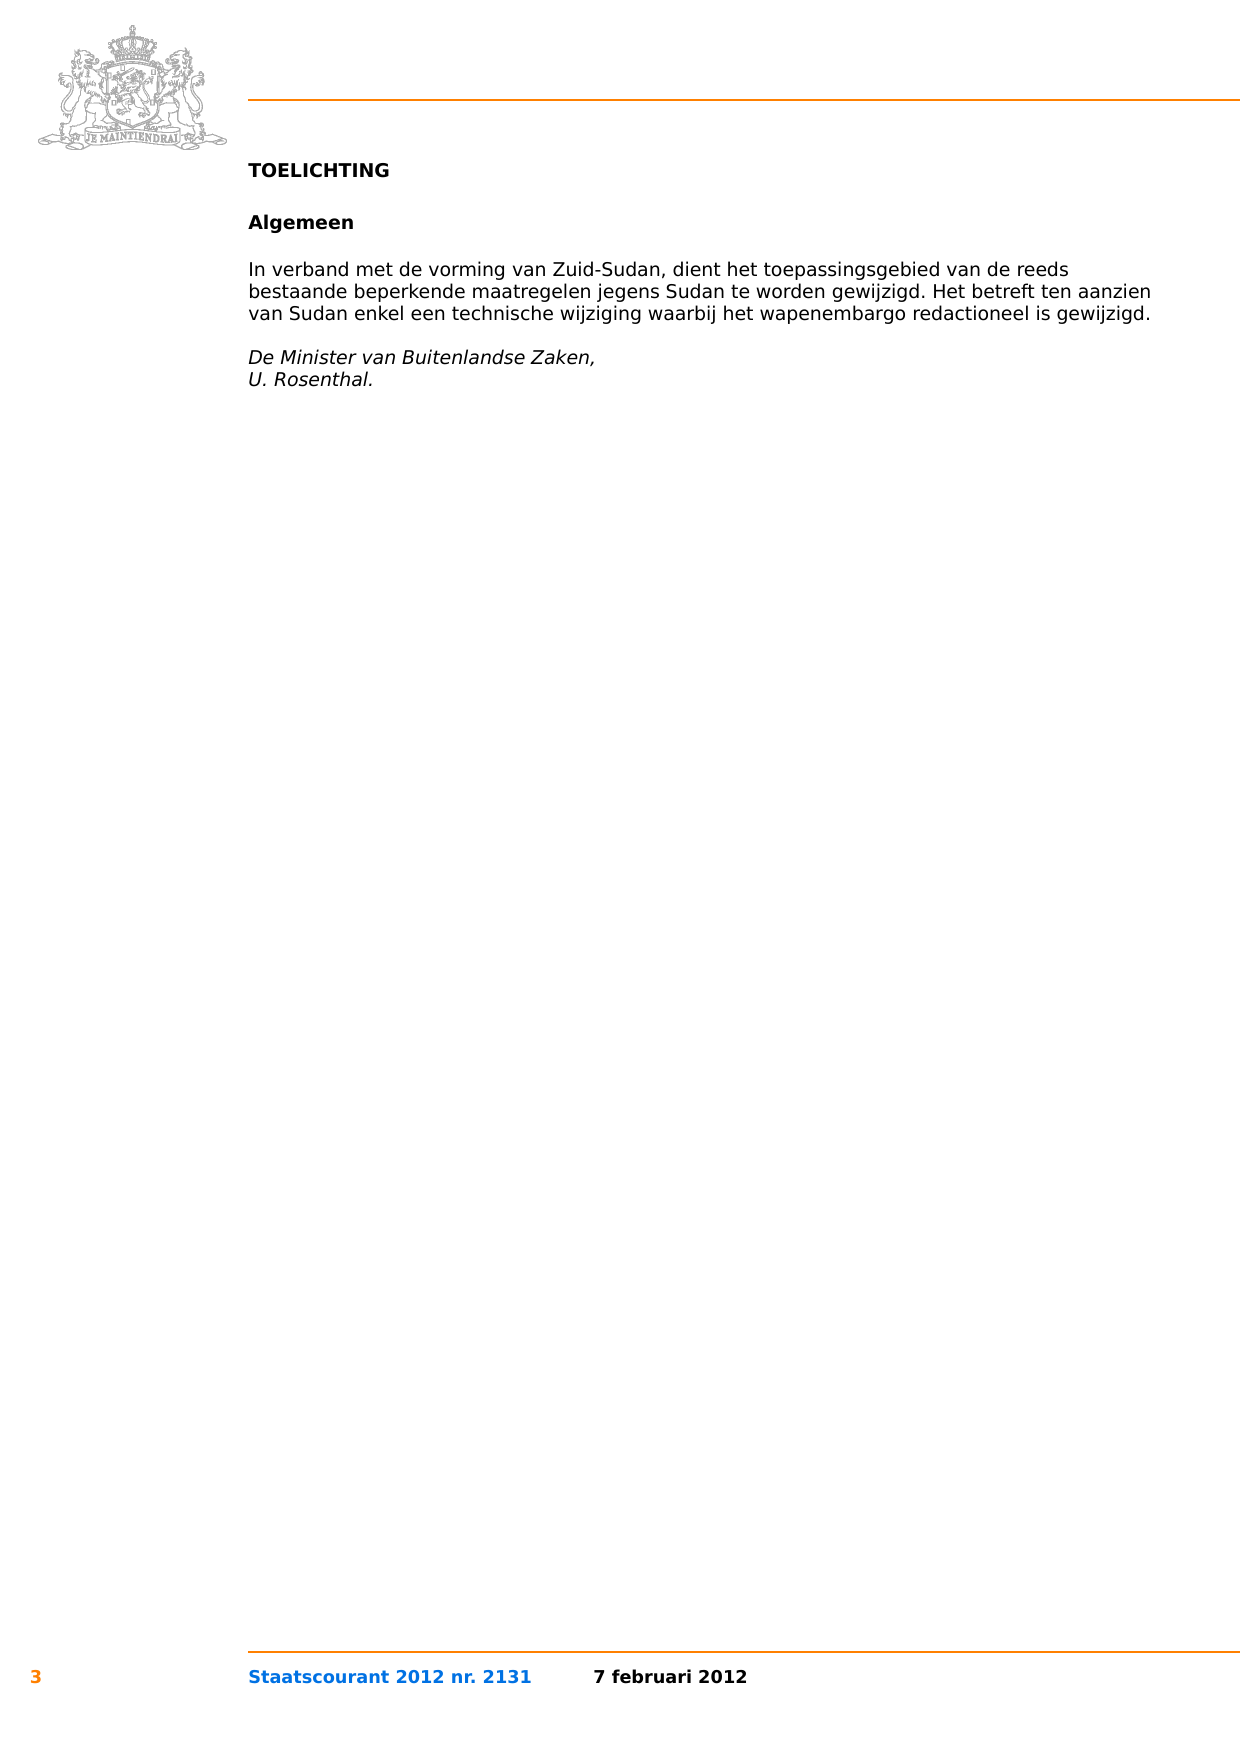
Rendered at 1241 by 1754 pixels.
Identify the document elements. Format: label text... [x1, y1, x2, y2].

text In verband met de vorming van Zuid-Sudan, dient het toepassingsgebied van de reeds bestaande beperkende maatregelen jegens Sudan te worden gewijzigd. Het betreft ten aanzien van Sudan enkel een technische wijziging waarbij het wapenembargo redactioneel is gewijzigd. [248, 259, 1163, 325]
subtitle TOELICHTING [248, 160, 1163, 182]
subtitle Algemeen [248, 212, 1163, 234]
picture [38, 25, 227, 150]
text De Minister van Buitenlandse Zaken, U. Rosenthal. [248, 347, 1163, 391]
